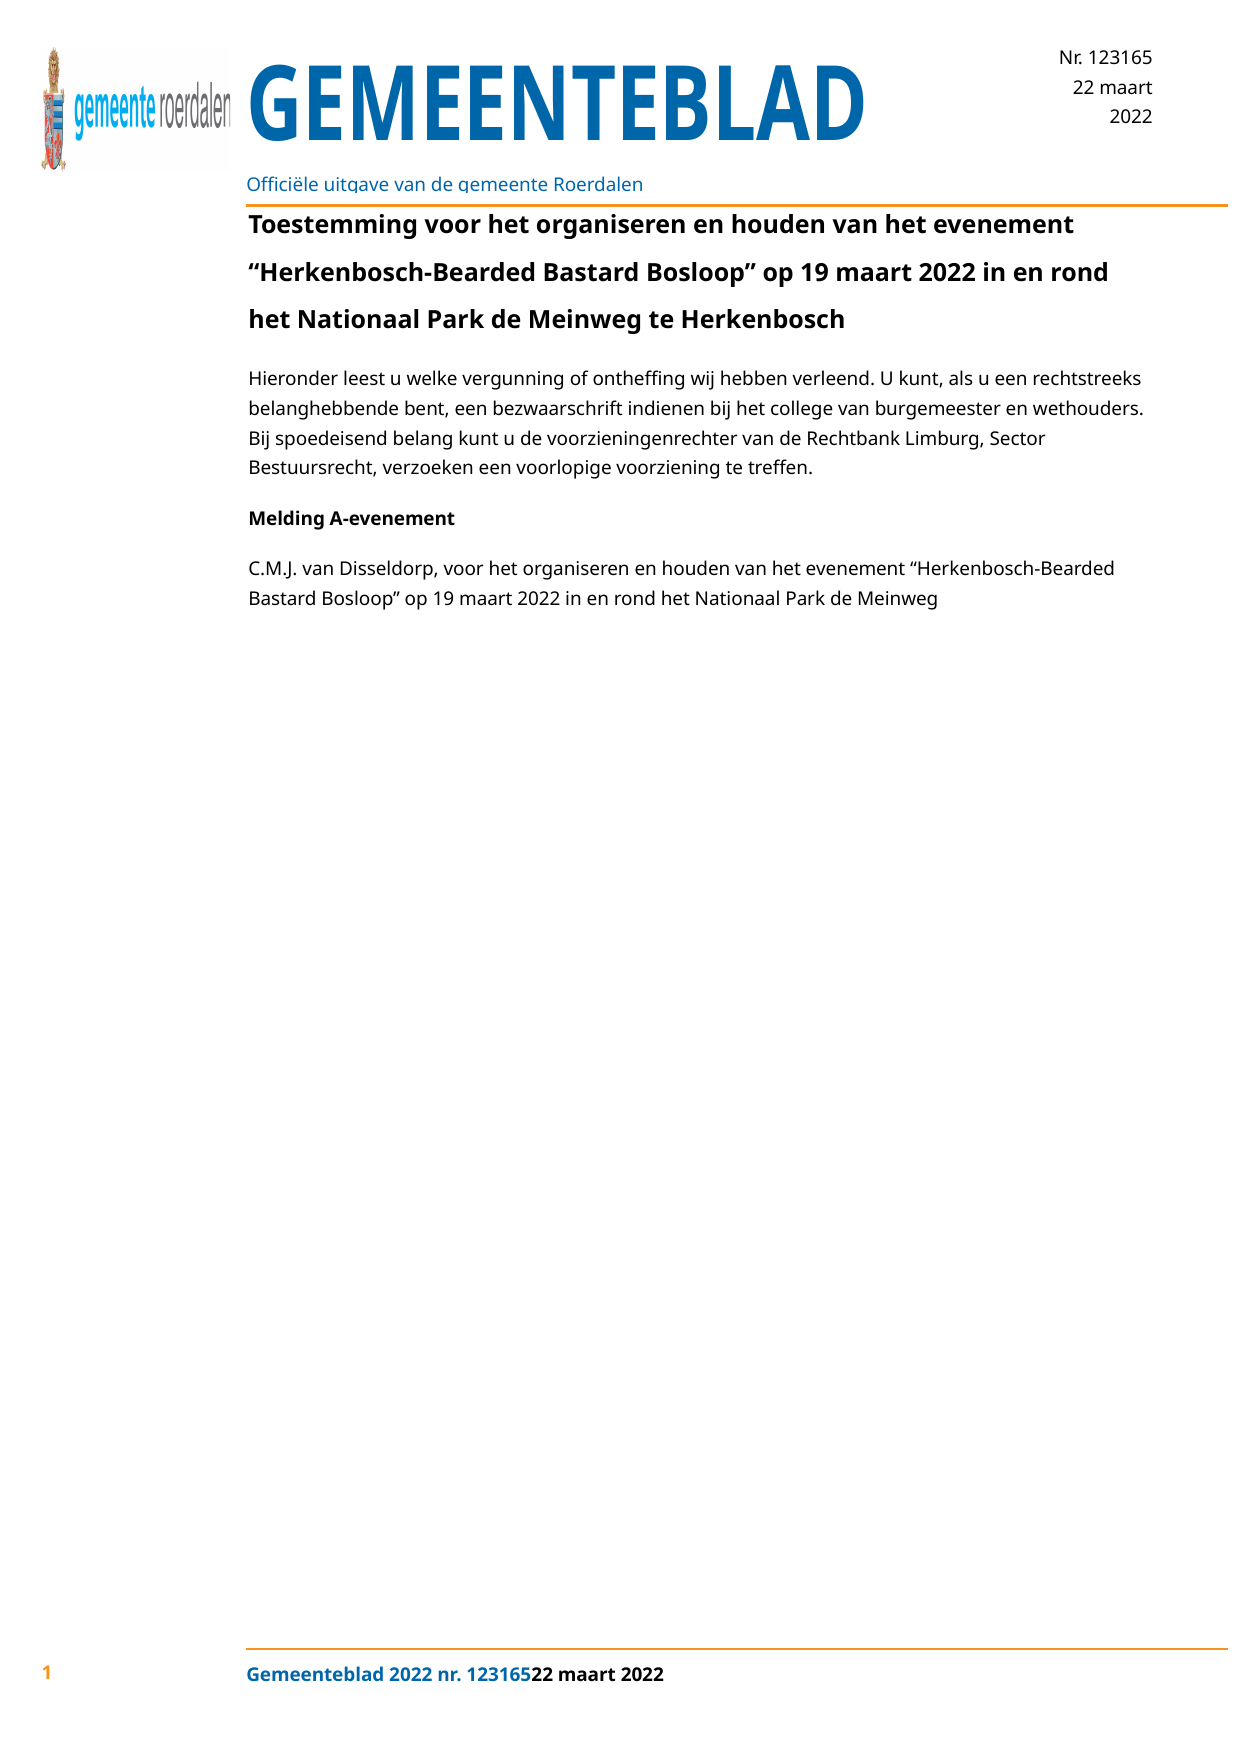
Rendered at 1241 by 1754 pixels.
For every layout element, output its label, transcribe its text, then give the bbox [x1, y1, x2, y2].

text Melding A-evenement [248, 505, 1152, 530]
text Hieronder leest u welke vergunning of ontheffing wij hebben verleend. U kunt, als u een rechtstreeks belanghebbende bent, een bezwaarschrift indienen bij het college van burgemeester en wethouders. Bij spoedeisend belang kunt u de voorzieningenrechter van de Rechtbank Limburg, Sector Bestuursrecht, verzoeken een voorlopige voorziening te treffen. [248, 366, 1152, 480]
text C.M.J. van Disseldorp, voor het organiseren en houden van het evenement “Herkenbosch-Bearded Bastard Bosloop” op 19 maart 2022 in en rond het Nationaal Park de Meinweg [248, 555, 1152, 610]
picture [41, 47, 231, 172]
text Toestemming voor het organiseren en houden van het evenement “Herkenbosch-Bearded Bastard Bosloop” op 19 maart 2022 in en rond het Nationaal Park de Meinweg te Herkenbosch [248, 207, 1152, 336]
